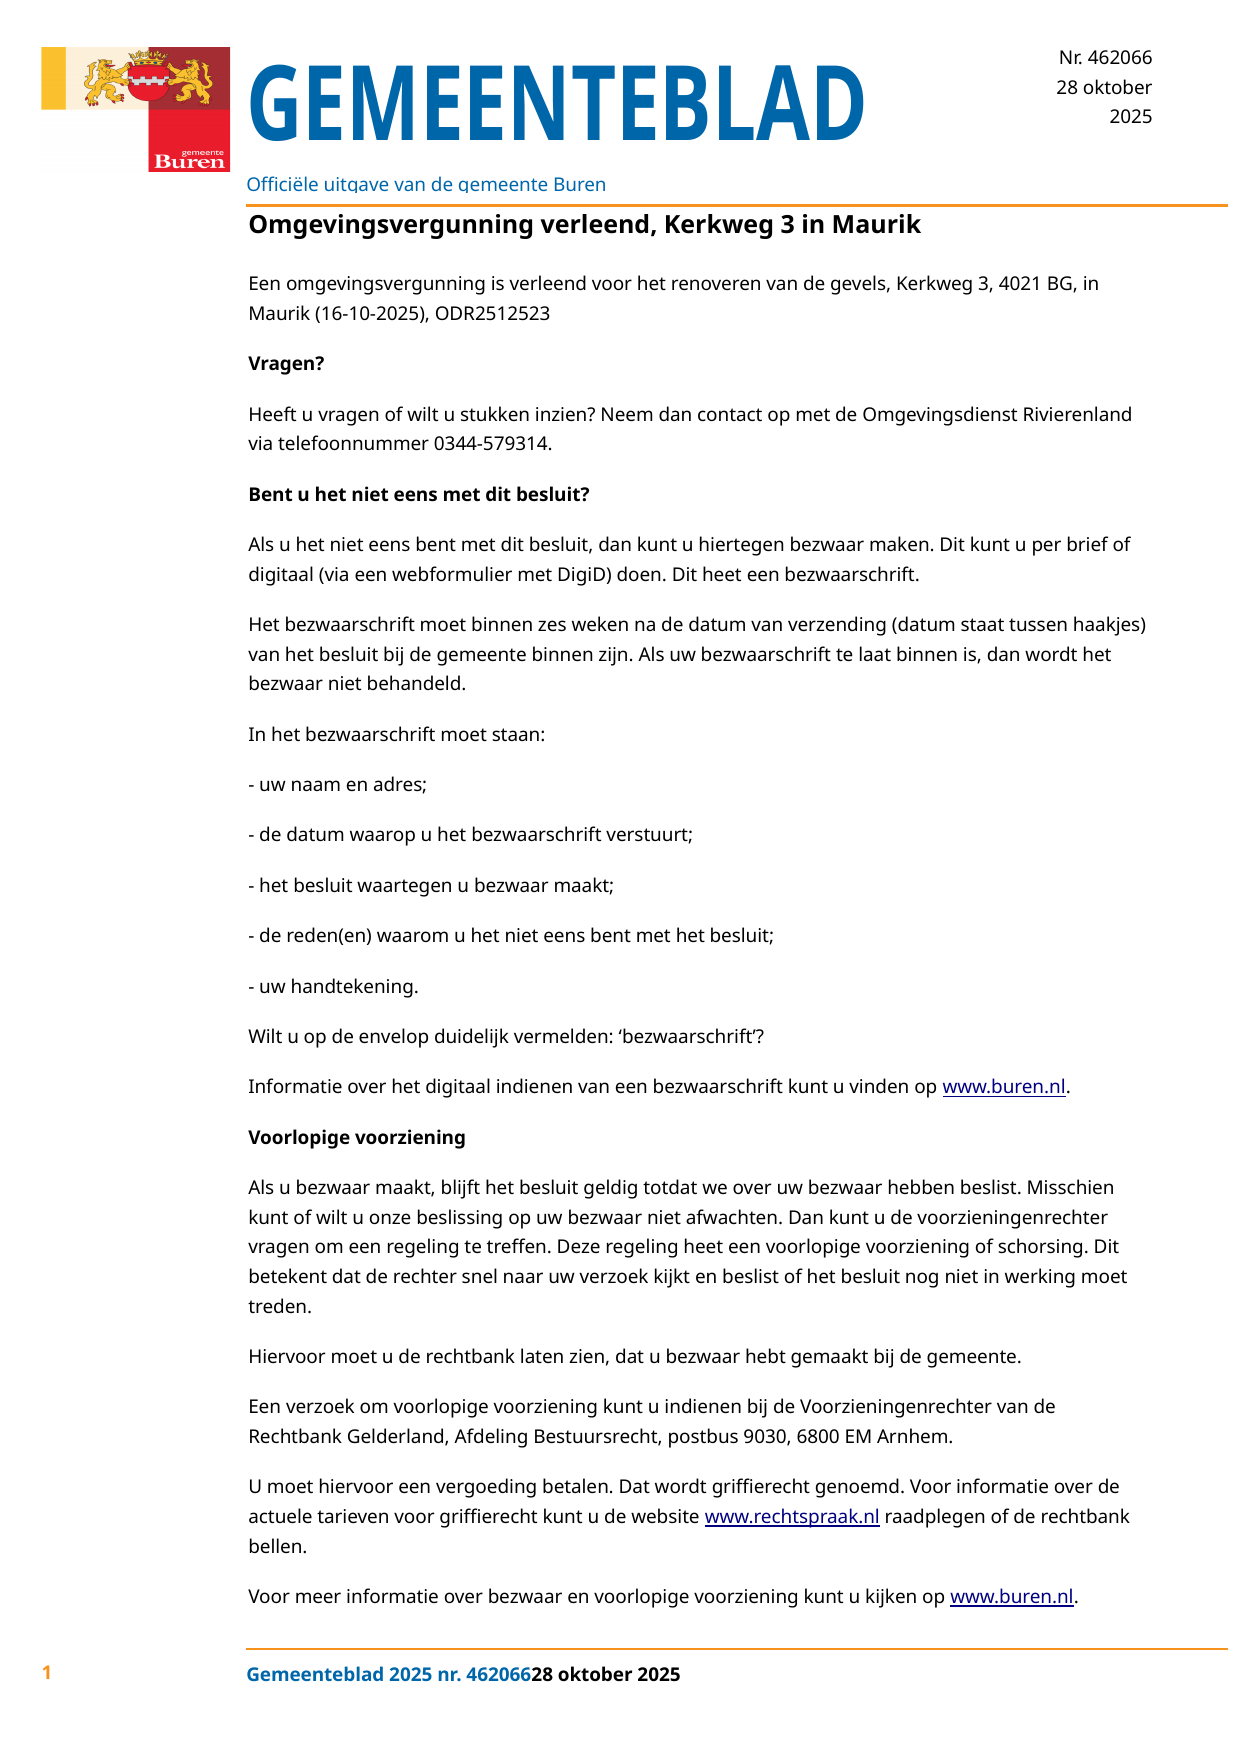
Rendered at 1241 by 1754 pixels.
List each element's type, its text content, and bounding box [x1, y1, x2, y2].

text - de datum waarop u het bezwaarschrift verstuurt; [248, 822, 1152, 847]
text Wilt u op de envelop duidelijk vermelden: ‘bezwaarschrift’? [248, 1023, 1152, 1049]
text Informatie over het digitaal indienen van een bezwaarschrift kunt u vinden op www.buren.nl. [248, 1074, 1152, 1099]
text Heeft u vragen of wilt u stukken inzien? Neem dan contact op met de Omgevingsdienst Rivierenland via telefoonnummer 0344-579314. [248, 401, 1152, 456]
text Als u bezwaar maakt, blijft het besluit geldig totdat we over uw bezwaar hebben beslist. Misschien kunt of wilt u onze beslissing op uw bezwaar niet afwachten. Dan kunt u de voorzieningenrechter vragen om een regeling te treffen. Deze regeling heet een voorlopige voorziening of schorsing. Dit betekent dat de rechter snel naar uw verzoek kijkt en beslist of het besluit nog niet in werking moet treden. [248, 1174, 1152, 1318]
text - uw handtekening. [248, 973, 1152, 998]
text - de reden(en) waarom u het niet eens bent met het besluit; [248, 922, 1152, 948]
text Bent u het niet eens met dit besluit? [248, 481, 1152, 506]
text Voor meer informatie over bezwaar en voorlopige voorziening kunt u kijken op www.buren.nl. [248, 1583, 1152, 1609]
text Als u het niet eens bent met dit besluit, dan kunt u hiertegen bezwaar maken. Dit kunt u per brief of digitaal (via een webformulier met DigiD) doen. Dit heet een bezwaarschrift. [248, 531, 1152, 586]
text Een omgevingsvergunning is verleend voor het renoveren van de gevels, Kerkweg 3, 4021 BG, in Maurik (16-10-2025), ODR2512523 [248, 270, 1152, 326]
text Voorlopige voorziening [248, 1124, 1152, 1150]
text Vragen? [248, 350, 1152, 376]
text - het besluit waartegen u bezwaar maakt; [248, 872, 1152, 898]
text Een verzoek om voorlopige voorziening kunt u indienen bij de Voorzieningenrechter van de Rechtbank Gelderland, Afdeling Bestuursrecht, postbus 9030, 6800 EM Arnhem. [248, 1394, 1152, 1449]
picture [41, 47, 231, 172]
text U moet hiervoor een vergoeding betalen. Dat wordt griffierecht genoemd. Voor informatie over de actuele tarieven voor griffierecht kunt u de website www.rechtspraak.nl raadplegen of de rechtbank bellen. [248, 1474, 1152, 1558]
text Het bezwaarschrift moet binnen zes weken na de datum van verzending (datum staat tussen haakjes) van het besluit bij de gemeente binnen zijn. Als uw bezwaarschrift te laat binnen is, dan wordt het bezwaar niet behandeld. [248, 611, 1152, 696]
text Omgevingsvergunning verleend, Kerkweg 3 in Maurik [248, 207, 1152, 241]
text In het bezwaarschrift moet staan: [248, 721, 1152, 746]
text Hiervoor moet u de rechtbank laten zien, dat u bezwaar hebt gemaakt bij de gemeente. [248, 1343, 1152, 1369]
text - uw naam en adres; [248, 771, 1152, 797]
